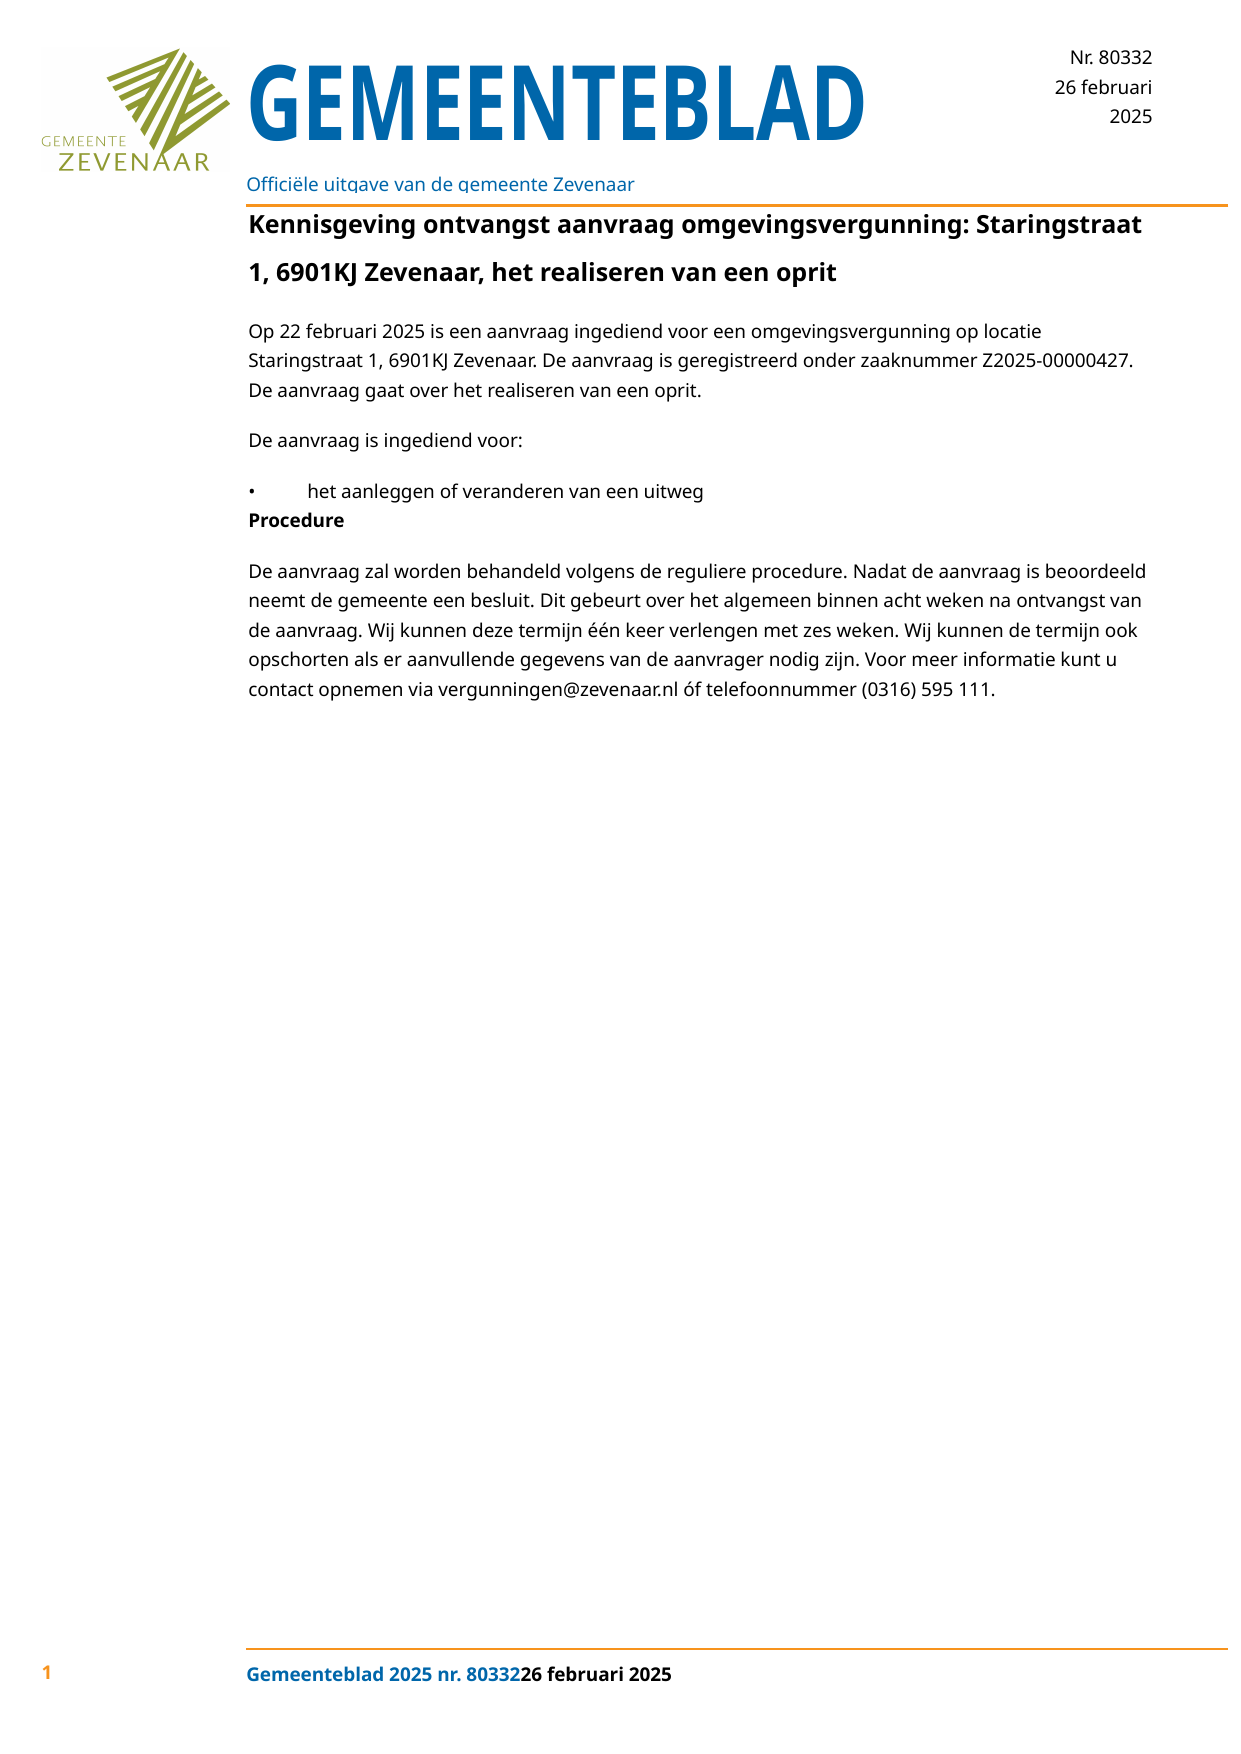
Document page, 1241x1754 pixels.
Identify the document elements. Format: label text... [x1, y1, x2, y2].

text De aanvraag zal worden behandeld volgens de reguliere procedure. Nadat de aanvraag is beoordeeld neemt de gemeente een besluit. Dit gebeurt over het algemeen binnen acht weken na ontvangst van de aanvraag. Wij kunnen deze termijn één keer verlengen met zes weken. Wij kunnen de termijn ook opschorten als er aanvullende gegevens van de aanvrager nodig zijn. Voor meer informatie kunt u contact opnemen via vergunningen@zevenaar.nl óf telefoonnummer (0316) 595 111. [248, 558, 1152, 702]
text De aanvraag is ingediend voor: [248, 427, 1152, 453]
list het aanleggen of veranderen van een uitweg [248, 478, 1152, 504]
text Procedure [248, 507, 1152, 533]
picture [41, 47, 231, 172]
text Kennisgeving ontvangst aanvraag omgevingsvergunning: Staringstraat 1, 6901KJ Zevenaar, het realiseren van een oprit [248, 207, 1152, 288]
text Op 22 februari 2025 is een aanvraag ingediend voor een omgevingsvergunning op locatie Staringstraat 1, 6901KJ Zevenaar. De aanvraag is geregistreerd onder zaaknummer Z2025-00000427. De aanvraag gaat over het realiseren van een oprit. [248, 318, 1152, 403]
